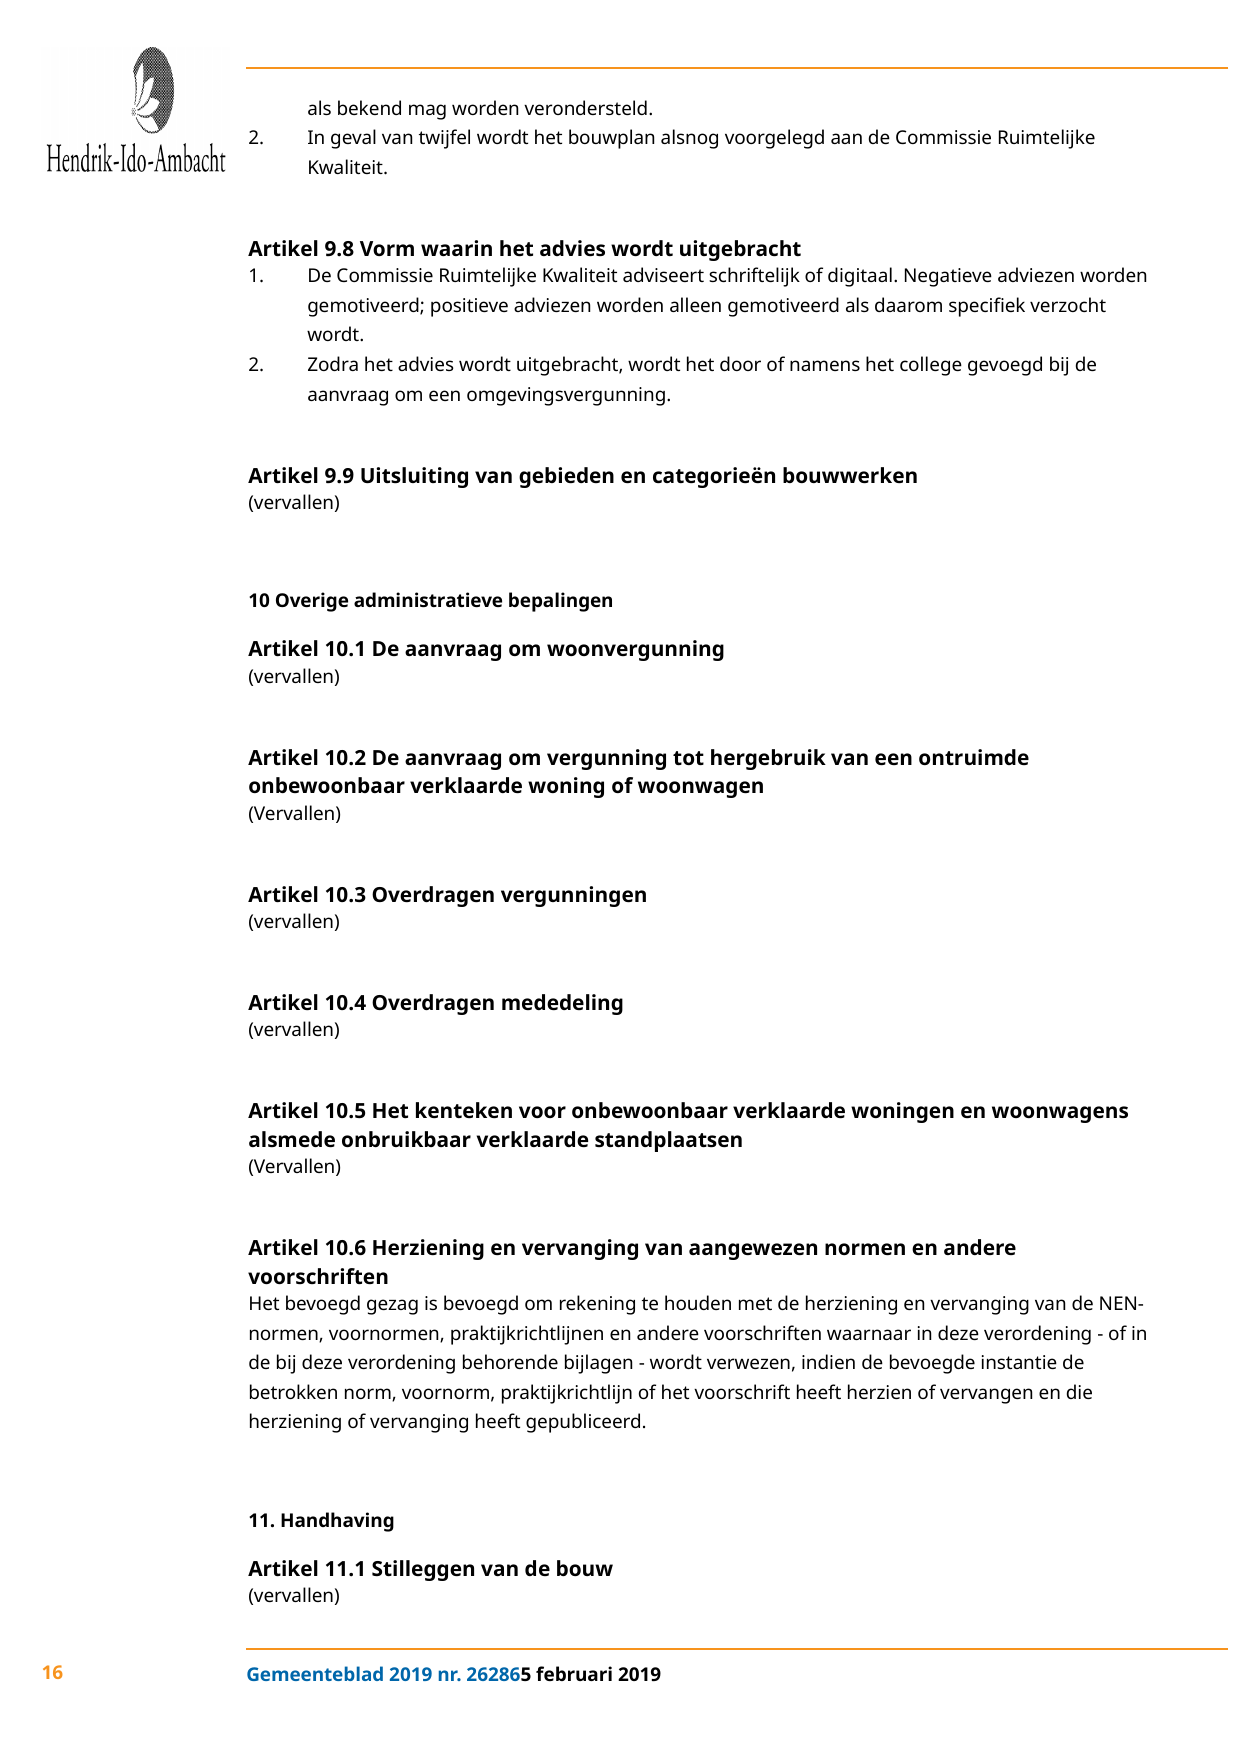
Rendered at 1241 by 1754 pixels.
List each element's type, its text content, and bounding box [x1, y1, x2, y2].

list als bekend mag worden verondersteld. [248, 95, 1152, 121]
text Artikel 10.6 Herziening en vervanging van aangewezen normen en andere voorschriften [248, 1233, 1152, 1290]
text Artikel 9.8 Vorm waarin het advies wordt uitgebracht [248, 234, 1152, 262]
text Artikel 10.4 Overdragen mededeling [248, 988, 1152, 1017]
text (vervallen) [248, 908, 1152, 934]
text Het bevoegd gezag is bevoegd om rekening te houden met de herziening en vervanging van de NEN-normen, voornormen, praktijkrichtlijnen en andere voorschriften waarnaar in deze verordening - of in de bij deze verordening behorende bijlagen - wordt verwezen, indien de bevoegde instantie de betrokken norm, voornorm, praktijkrichtlijn of het voorschrift heeft herzien of vervangen en die herziening of vervanging heeft gepubliceerd. [248, 1290, 1152, 1434]
text (vervallen) [248, 663, 1152, 689]
text (vervallen) [248, 1582, 1152, 1608]
text (vervallen) [248, 1017, 1152, 1042]
text (vervallen) [248, 489, 1152, 515]
picture [41, 47, 231, 172]
text Artikel 10.2 De aanvraag om vergunning tot hergebruik van een ontruimde onbewoonbaar verklaarde woning of woonwagen [248, 743, 1152, 800]
text (Vervallen) [248, 800, 1152, 826]
text Artikel 9.9 Uitsluiting van gebieden en categorieën bouwwerken [248, 461, 1152, 489]
text Artikel 10.5 Het kenteken voor onbewoonbaar verklaarde woningen en woonwagens alsmede onbruikbaar verklaarde standplaatsen [248, 1097, 1152, 1153]
text 10 Overige administratieve bepalingen [248, 585, 1152, 614]
text Artikel 10.1 De aanvraag om woonvergunning [248, 634, 1152, 663]
text Artikel 10.3 Overdragen vergunningen [248, 880, 1152, 908]
text Artikel 11.1 Stilleggen van de bouw [248, 1554, 1152, 1582]
list Zodra het advies wordt uitgebracht, wordt het door of namens het college gevoegd bij de aanvraag om een omgevingsvergunning. [248, 351, 1152, 406]
list De Commissie Ruimtelijke Kwaliteit adviseert schriftelijk of digitaal. Negatieve adviezen worden gemotiveerd; positieve adviezen worden alleen gemotiveerd als daarom specifiek verzocht wordt. [248, 262, 1152, 347]
list In geval van twijfel wordt het bouwplan alsnog voorgelegd aan de Commissie Ruimtelijke Kwaliteit. [248, 124, 1152, 180]
text 11. Handhaving [248, 1505, 1152, 1533]
text (Vervallen) [248, 1153, 1152, 1179]
